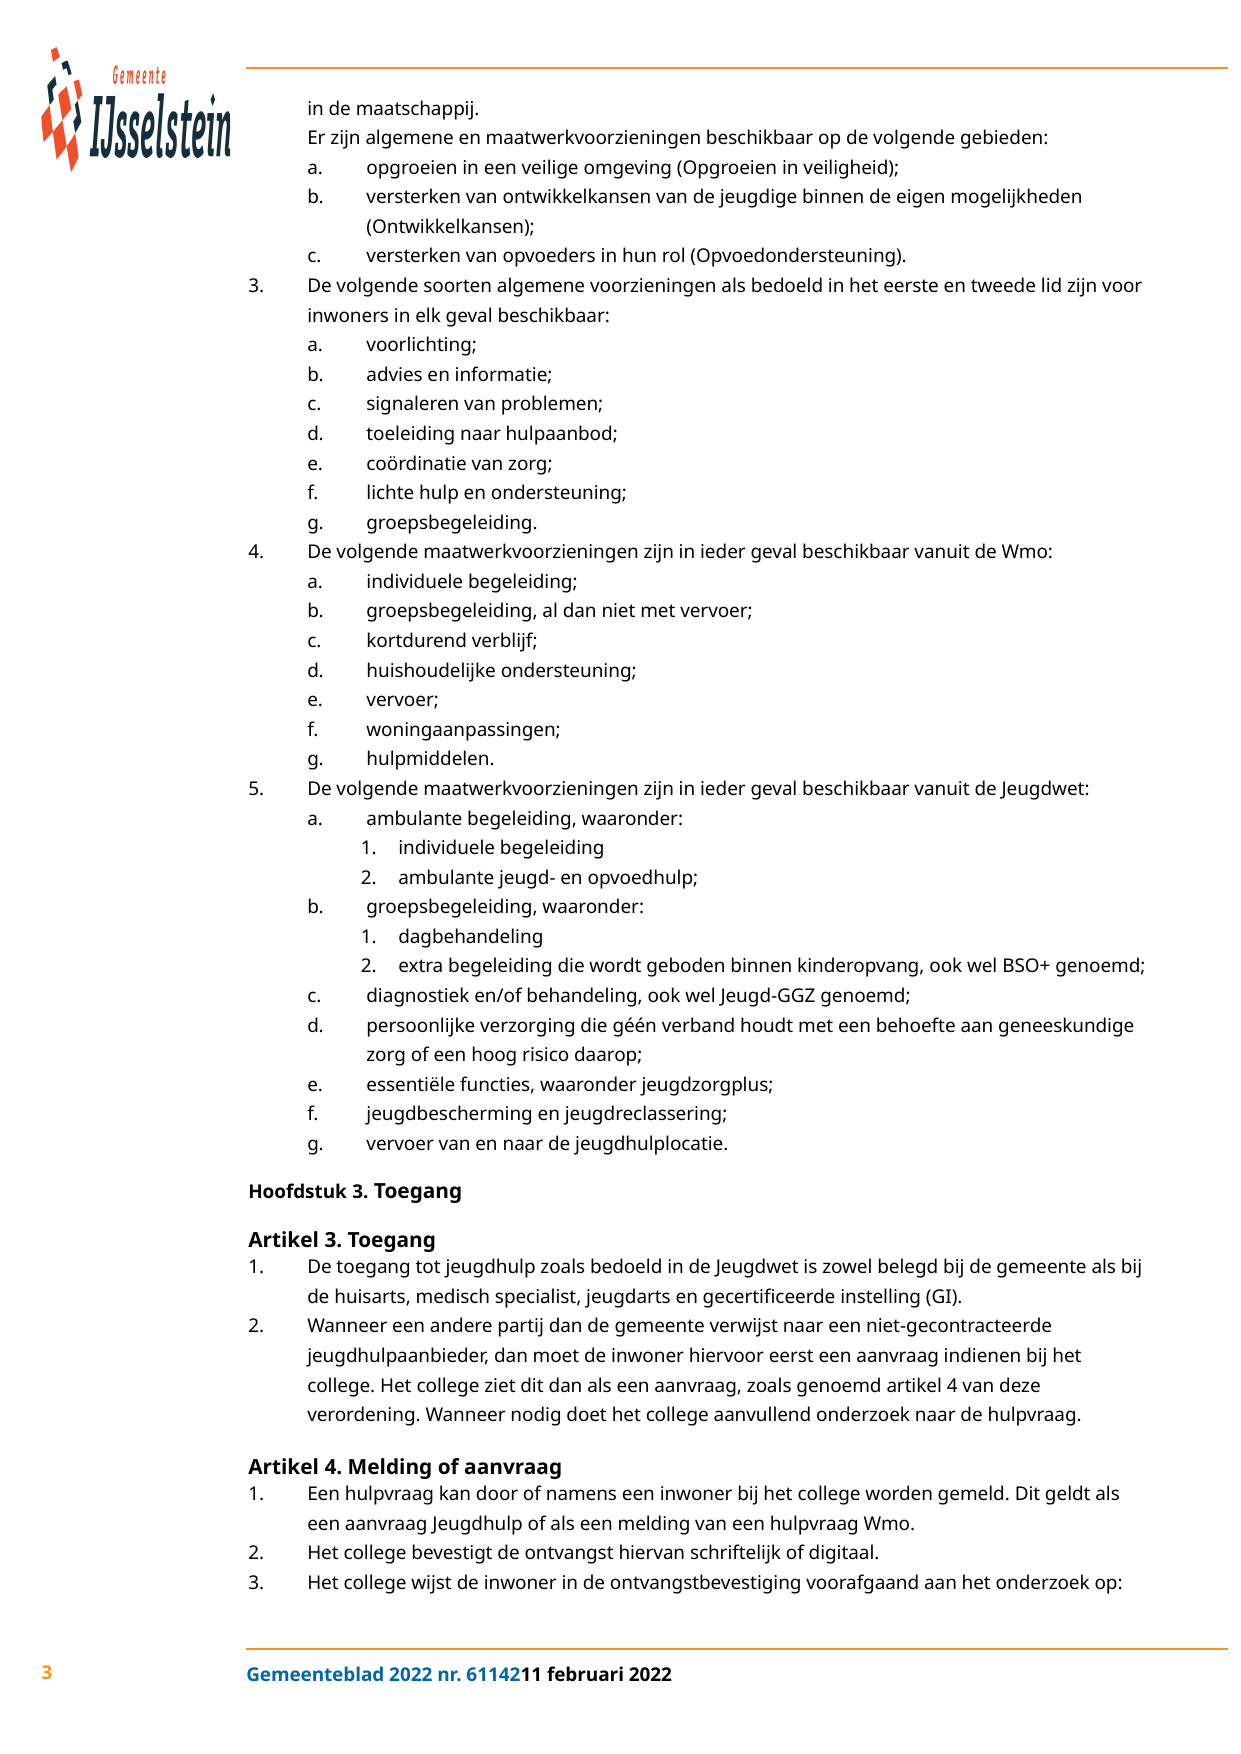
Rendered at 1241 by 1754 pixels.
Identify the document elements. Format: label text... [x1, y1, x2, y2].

list toeleiding naar hulpaanbod; [307, 420, 1152, 446]
list voorlichting; [307, 331, 1152, 357]
list versterken van opvoeders in hun rol (Opvoedondersteuning). [307, 243, 1152, 268]
list Het college bevestigt de ontvangst hiervan schriftelijk of digitaal. [248, 1539, 1152, 1565]
list vervoer; [307, 686, 1152, 712]
text Artikel 4. Melding of aanvraag [248, 1452, 1152, 1480]
list individuele begeleiding; [307, 568, 1152, 594]
list persoonlijke verzorging die géén verband houdt met een behoefte aan geneeskundige zorg of een hoog risico daarop; [307, 1012, 1152, 1067]
list De volgende maatwerkvoorzieningen zijn in ieder geval beschikbaar vanuit de Jeugdwet: [248, 775, 1152, 801]
list jeugdbescherming en jeugdreclassering; [307, 1101, 1152, 1126]
list De toegang tot jeugdhulp zoals bedoeld in de Jeugdwet is zowel belegd bij de gemeente als bij de huisarts, medisch specialist, jeugdarts en gecertificeerde instelling (GI). [248, 1253, 1152, 1309]
list groepsbegeleiding, al dan niet met vervoer; [307, 598, 1152, 623]
list dagbehandeling [361, 923, 1152, 949]
list individuele begeleiding [361, 834, 1152, 860]
list kortdurend verblijf; [307, 627, 1152, 653]
list woningaanpassingen; [307, 716, 1152, 742]
text Artikel 3. Toegang [248, 1225, 1152, 1253]
list versterken van ontwikkelkansen van de jeugdige binnen de eigen mogelijkheden (Ontwikkelkansen); [307, 183, 1152, 239]
text Hoofdstuk 3. Toegang [248, 1176, 1152, 1204]
list Wanneer een andere partij dan de gemeente verwijst naar een niet-gecontracteerde jeugdhulpaanbieder, dan moet de inwoner hiervoor eerst een aanvraag indienen bij het college. Het college ziet dit dan als een aanvraag, zoals genoemd artikel 4 van deze verordening. Wanneer nodig doet het college aanvullend onderzoek naar de hulpvraag. [248, 1313, 1152, 1427]
list essentiële functies, waaronder jeugdzorgplus; [307, 1071, 1152, 1097]
list Het college wijst de inwoner in de ontvangstbevestiging voorafgaand aan het onderzoek op: [248, 1569, 1152, 1595]
list groepsbegeleiding, waaronder: [307, 893, 1152, 919]
list extra begeleiding die wordt geboden binnen kinderopvang, ook wel BSO+ genoemd; [361, 953, 1152, 978]
list ambulante begeleiding, waaronder: [307, 805, 1152, 831]
list huishoudelijke ondersteuning; [307, 657, 1152, 683]
list lichte hulp en ondersteuning; [307, 479, 1152, 505]
picture [41, 47, 231, 172]
list Een hulpvraag kan door of namens een inwoner bij het college worden gemeld. Dit geldt als een aanvraag Jeugdhulp of als een melding van een hulpvraag Wmo. [248, 1480, 1152, 1536]
list hulpmiddelen. [307, 746, 1152, 771]
list ambulante jeugd- en opvoedhulp; [361, 864, 1152, 890]
list opgroeien in een veilige omgeving (Opgroeien in veiligheid); [307, 154, 1152, 180]
list De volgende maatwerkvoorzieningen zijn in ieder geval beschikbaar vanuit de Wmo: [248, 538, 1152, 564]
list advies en informatie; [307, 361, 1152, 387]
list De volgende soorten algemene voorzieningen als bedoeld in het eerste en tweede lid zijn voor inwoners in elk geval beschikbaar: [248, 272, 1152, 328]
list vervoer van en naar de jeugdhulplocatie. [307, 1130, 1152, 1156]
list Er zijn algemene en maatwerkvoorzieningen beschikbaar op de volgende gebieden: [248, 124, 1152, 150]
list diagnostiek en/of behandeling, ook wel Jeugd-GGZ genoemd; [307, 982, 1152, 1008]
list coördinatie van zorg; [307, 450, 1152, 476]
list in de maatschappij. [248, 95, 1152, 121]
list groepsbegeleiding. [307, 509, 1152, 535]
list signaleren van problemen; [307, 391, 1152, 416]
